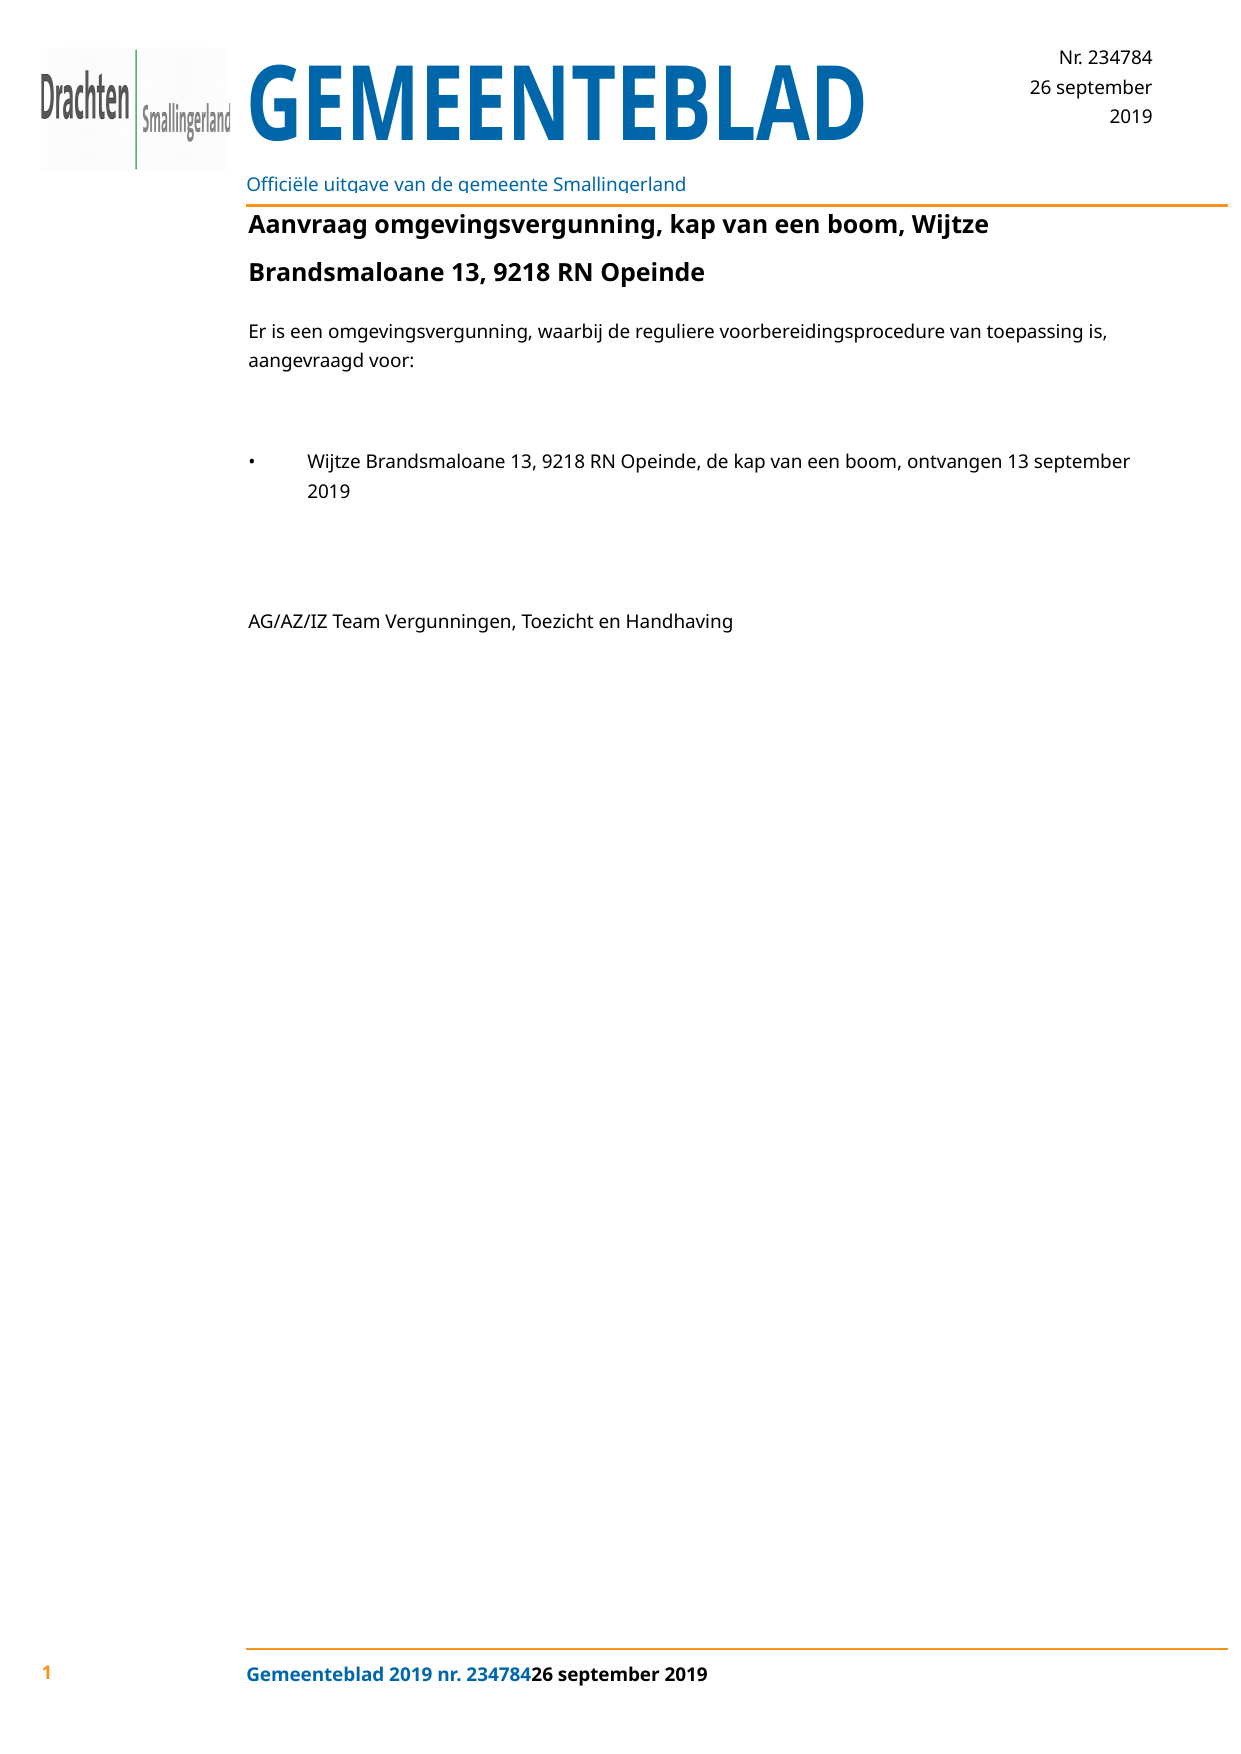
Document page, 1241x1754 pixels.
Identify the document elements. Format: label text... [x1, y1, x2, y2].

picture [41, 47, 231, 172]
text AG/AZ/IZ Team Vergunningen, Toezicht en Handhaving [248, 608, 1152, 634]
text Er is een omgevingsvergunning, waarbij de reguliere voorbereidingsprocedure van toepassing is, aangevraagd voor: [248, 318, 1152, 373]
list Wijtze Brandsmaloane 13, 9218 RN Opeinde, de kap van een boom, ontvangen 13 september 2019 [248, 448, 1152, 504]
text Aanvraag omgevingsvergunning, kap van een boom, Wijtze Brandsmaloane 13, 9218 RN Opeinde [248, 207, 1152, 288]
